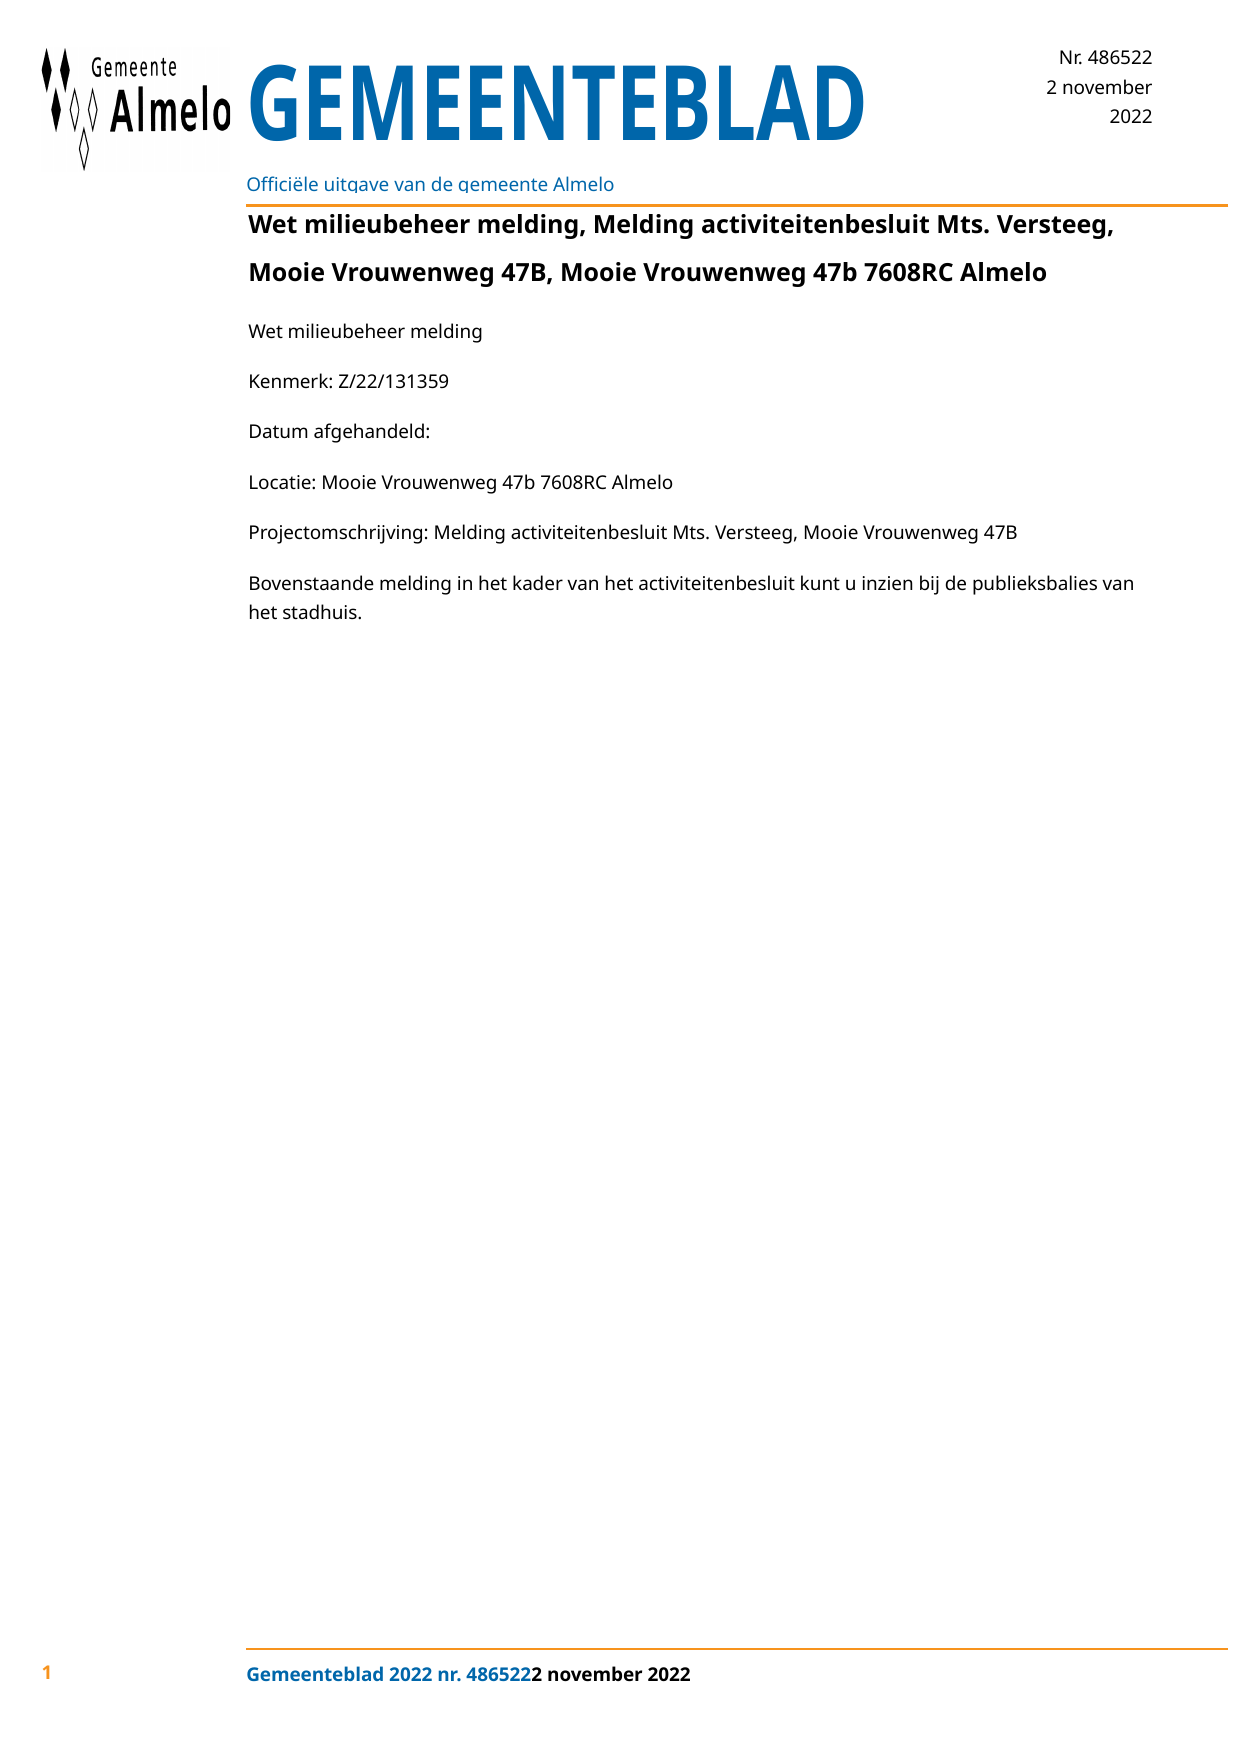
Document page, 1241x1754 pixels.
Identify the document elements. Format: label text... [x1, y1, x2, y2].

text Datum afgehandeld: [248, 419, 1152, 444]
text Wet milieubeheer melding, Melding activiteitenbesluit Mts. Versteeg, Mooie Vrouwenweg 47B, Mooie Vrouwenweg 47b 7608RC Almelo [248, 207, 1152, 288]
text Projectomschrijving: Melding activiteitenbesluit Mts. Versteeg, Mooie Vrouwenweg 47B [248, 519, 1152, 545]
text Bovenstaande melding in het kader van het activiteitenbesluit kunt u inzien bij de publieksbalies van het stadhuis. [248, 570, 1152, 625]
text Kenmerk: Z/22/131359 [248, 368, 1152, 394]
picture [41, 47, 231, 172]
text Wet milieubeheer melding [248, 318, 1152, 344]
text Locatie: Mooie Vrouwenweg 47b 7608RC Almelo [248, 469, 1152, 495]
